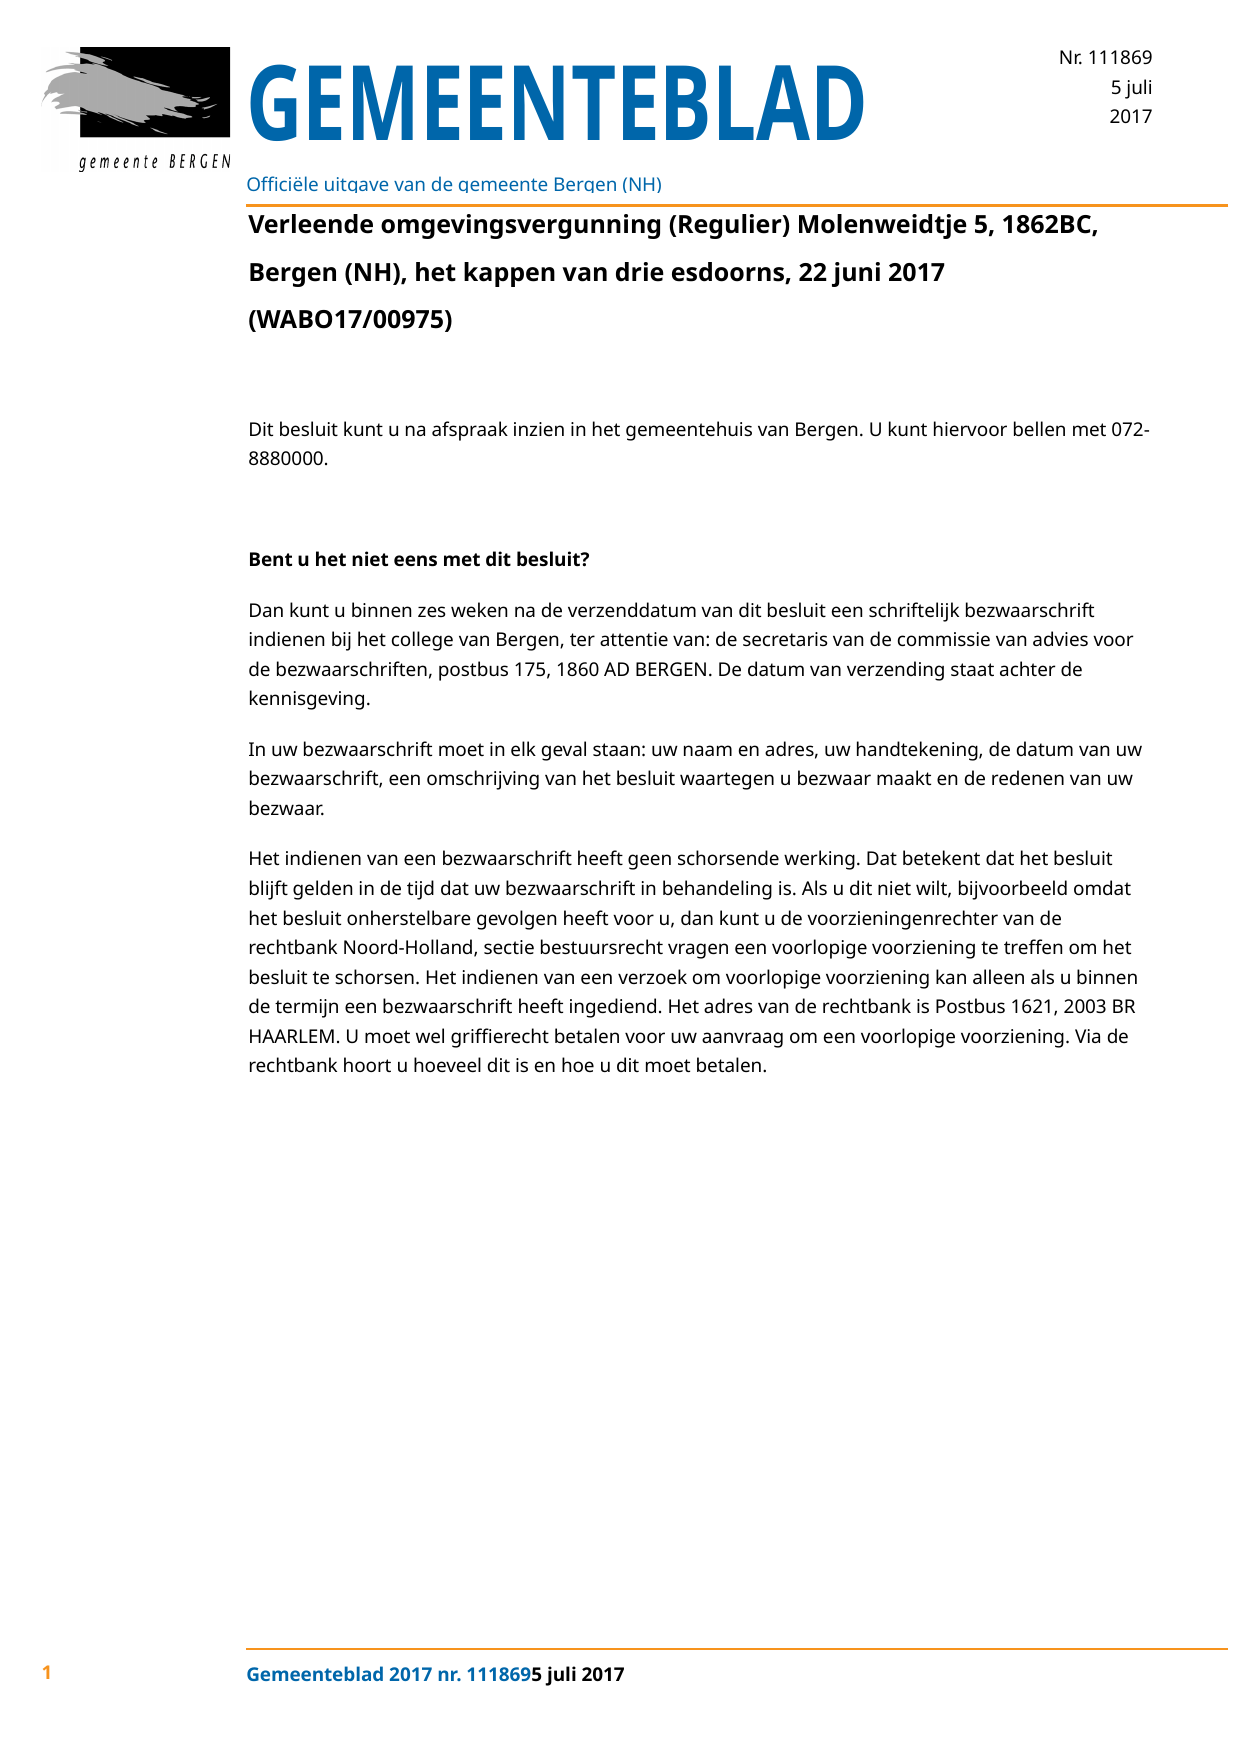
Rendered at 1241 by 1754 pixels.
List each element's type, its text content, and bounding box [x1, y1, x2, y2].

picture [41, 47, 231, 172]
text Verleende omgevingsvergunning (Regulier) Molenweidtje 5, 1862BC, Bergen (NH), het kappen van drie esdoorns, 22 juni 2017 (WABO17/00975) [248, 207, 1152, 336]
text Dit besluit kunt u na afspraak inzien in het gemeentehuis van Bergen. U kunt hiervoor bellen met 072-8880000. [248, 416, 1152, 471]
text In uw bezwaarschrift moet in elk geval staan: uw naam en adres, uw handtekening, de datum van uw bezwaarschrift, een omschrijving van het besluit waartegen u bezwaar maakt en de redenen van uw bezwaar. [248, 736, 1152, 821]
text Het indienen van een bezwaarschrift heeft geen schorsende werking. Dat betekent dat het besluit blijft gelden in de tijd dat uw bezwaarschrift in behandeling is. Als u dit niet wilt, bijvoorbeeld omdat het besluit onherstelbare gevolgen heeft voor u, dan kunt u de voorzieningenrechter van de rechtbank Noord-Holland, sectie bestuursrecht vragen een voorlopige voorziening te treffen om het besluit te schorsen. Het indienen van een verzoek om voorlopige voorziening kan alleen als u binnen de termijn een bezwaarschrift heeft ingediend. Het adres van de rechtbank is Postbus 1621, 2003 BR HAARLEM. U moet wel griffierecht betalen voor uw aanvraag om een voorlopige voorziening. Via de rechtbank hoort u hoeveel dit is en hoe u dit moet betalen. [248, 846, 1152, 1078]
text Dan kunt u binnen zes weken na de verzenddatum van dit besluit een schriftelijk bezwaarschrift indienen bij het college van Bergen, ter attentie van: de secretaris van de commissie van advies voor de bezwaarschriften, postbus 175, 1860 AD BERGEN. De datum van verzending staat achter de kennisgeving. [248, 597, 1152, 711]
text Bent u het niet eens met dit besluit? [248, 546, 1152, 572]
